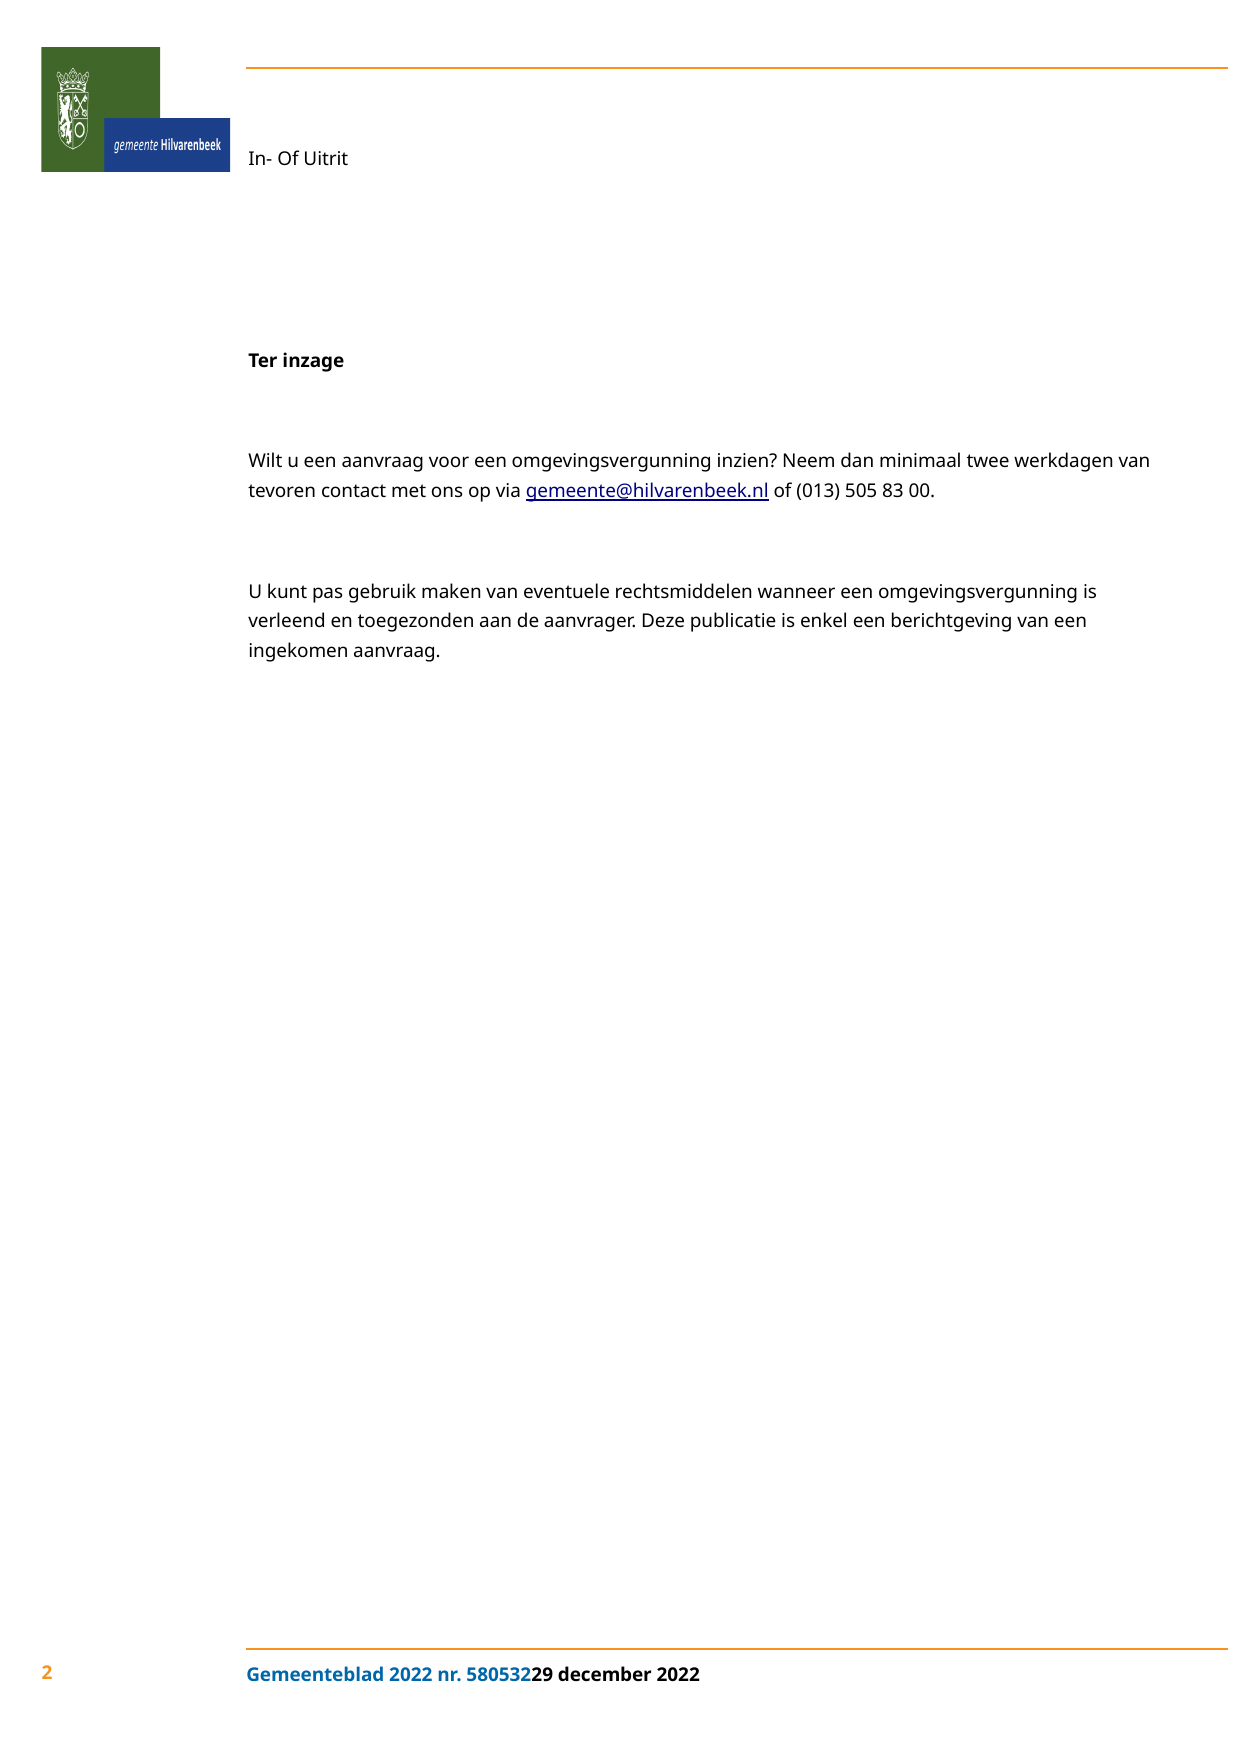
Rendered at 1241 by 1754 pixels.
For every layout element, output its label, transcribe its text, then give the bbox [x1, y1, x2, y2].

text U kunt pas gebruik maken van eventuele rechtsmiddelen wanneer een omgevingsvergunning is verleend en toegezonden aan de aanvrager. Deze publicatie is enkel een berichtgeving van een ingekomen aanvraag. [248, 578, 1152, 663]
text In- Of Uitrit [248, 145, 1152, 171]
picture [41, 47, 231, 172]
text Ter inzage [248, 347, 1152, 373]
text Wilt u een aanvraag voor een omgevingsvergunning inzien? Neem dan minimaal twee werkdagen van tevoren contact met ons op via gemeente@hilvarenbeek.nl of (013) 505 83 00. [248, 448, 1152, 503]
